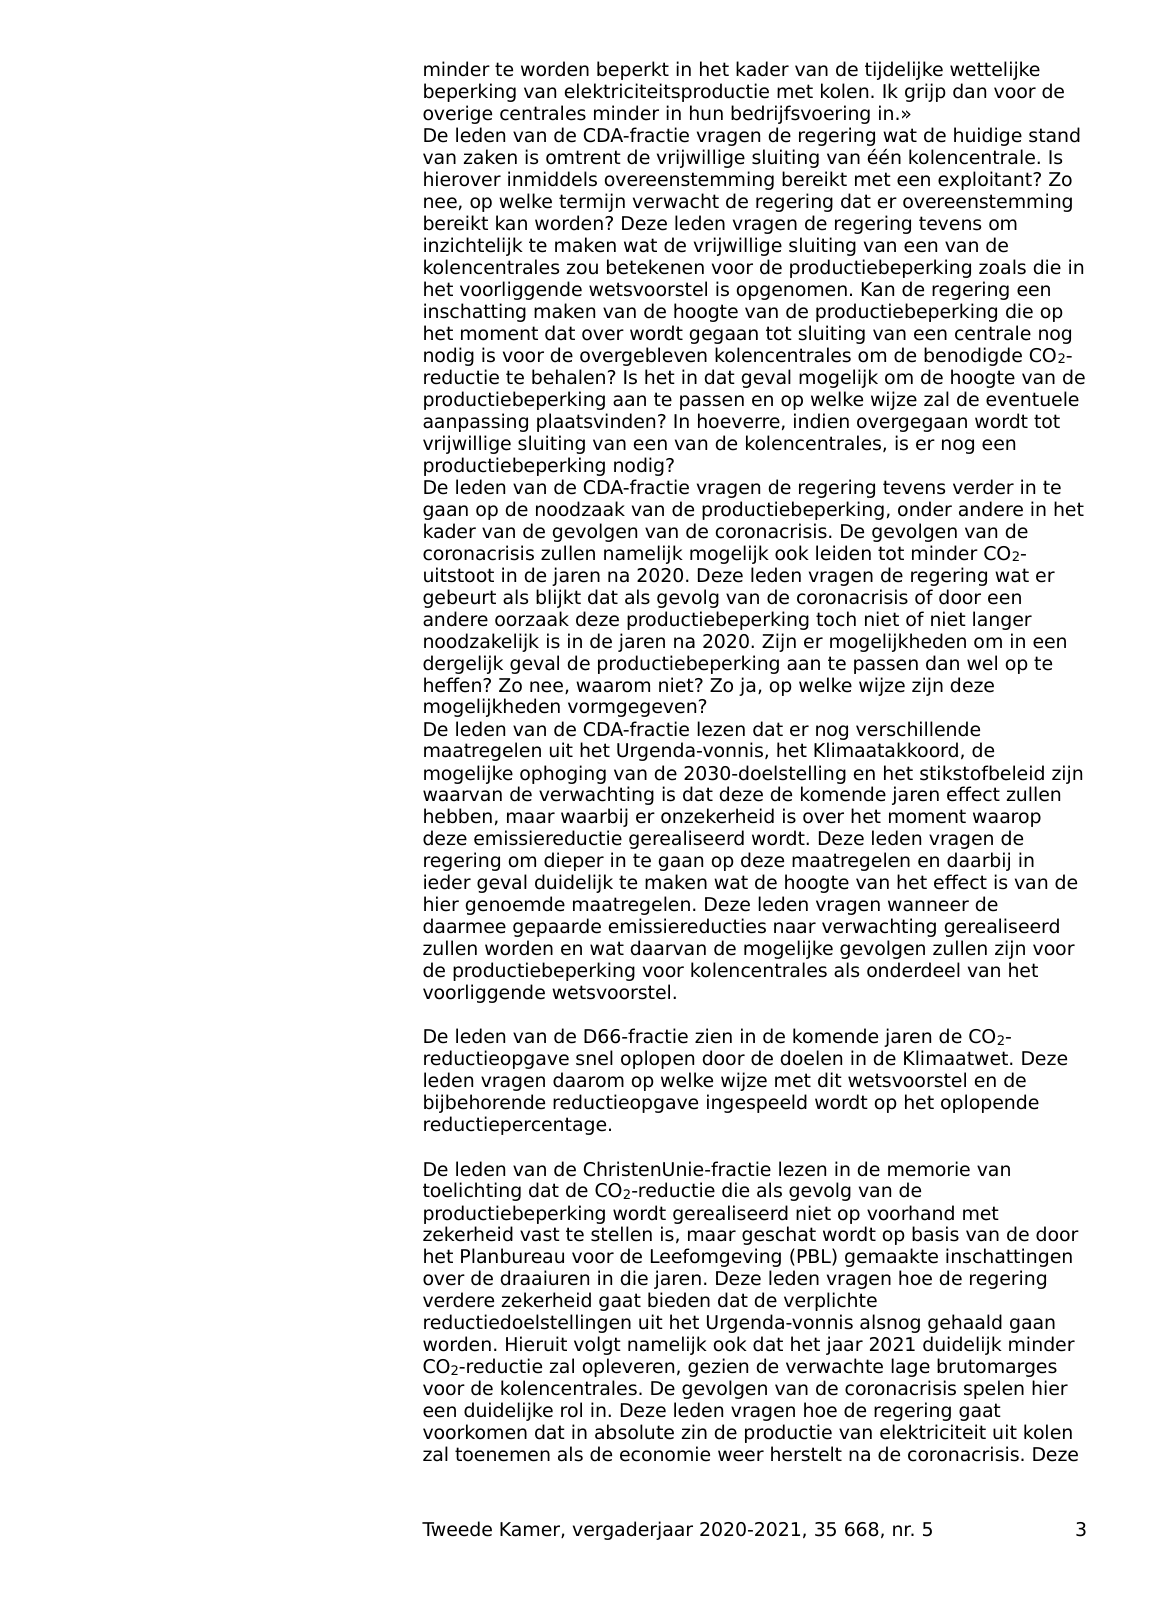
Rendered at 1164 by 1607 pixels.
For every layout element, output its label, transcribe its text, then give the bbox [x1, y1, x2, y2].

text De leden van de CDA-fractie vragen de regering tevens verder in te gaan op de noodzaak van de productiebeperking, onder andere in het kader van de gevolgen van de coronacrisis. De gevolgen van de coronacrisis zullen namelijk mogelijk ook leiden tot minder CO2-uitstoot in de jaren na 2020. Deze leden vragen de regering wat er gebeurt als blijkt dat als gevolg van de coronacrisis of door een andere oorzaak deze productiebeperking toch niet of niet langer noodzakelijk is in de jaren na 2020. Zijn er mogelijkheden om in een dergelijk geval de productiebeperking aan te passen dan wel op te heffen? Zo nee, waarom niet? Zo ja, op welke wijze zijn deze mogelijkheden vormgegeven? [422, 477, 1087, 718]
text De leden van de CDA-fractie lezen dat er nog verschillende maatregelen uit het Urgenda-vonnis, het Klimaatakkoord, de mogelijke ophoging van de 2030-doelstelling en het stikstofbeleid zijn waarvan de verwachting is dat deze de komende jaren effect zullen hebben, maar waarbij er onzekerheid is over het moment waarop deze emissiereductie gerealiseerd wordt. Deze leden vragen de regering om dieper in te gaan op deze maatregelen en daarbij in ieder geval duidelijk te maken wat de hoogte van het effect is van de hier genoemde maatregelen. Deze leden vragen wanneer de daarmee gepaarde emissiereducties naar verwachting gerealiseerd zullen worden en wat daarvan de mogelijke gevolgen zullen zijn voor de productiebeperking voor kolencentrales als onderdeel van het voorliggende wetsvoorstel. [422, 718, 1087, 1004]
text De leden van de D66-fractie zien in de komende jaren de CO2-reductieopgave snel oplopen door de doelen in de Klimaatwet. Deze leden vragen daarom op welke wijze met dit wetsvoorstel en de bijbehorende reductieopgave ingespeeld wordt op het oplopende reductiepercentage. [422, 1026, 1087, 1136]
text minder te worden beperkt in het kader van de tijdelijke wettelijke beperking van elektriciteitsproductie met kolen. Ik grijp dan voor de overige centrales minder in hun bedrijfsvoering in.» [422, 59, 1087, 125]
text De leden van de ChristenUnie-fractie lezen in de memorie van toelichting dat de CO2-reductie die als gevolg van de productiebeperking wordt gerealiseerd niet op voorhand met zekerheid vast te stellen is, maar geschat wordt op basis van de door het Planbureau voor de Leefomgeving (PBL) gemaakte inschattingen over de draaiuren in die jaren. Deze leden vragen hoe de regering verdere zekerheid gaat bieden dat de verplichte reductiedoelstellingen uit het Urgenda-vonnis alsnog gehaald gaan worden. Hieruit volgt namelijk ook dat het jaar 2021 duidelijk minder CO2-reductie zal opleveren, gezien de verwachte lage brutomarges voor de kolencentrales. De gevolgen van de coronacrisis spelen hier een duidelijke rol in. Deze leden vragen hoe de regering gaat voorkomen dat in absolute zin de productie van elektriciteit uit kolen zal toenemen als de economie weer herstelt na de coronacrisis. Deze [422, 1158, 1087, 1466]
text De leden van de CDA-fractie vragen de regering wat de huidige stand van zaken is omtrent de vrijwillige sluiting van één kolencentrale. Is hierover inmiddels overeenstemming bereikt met een exploitant? Zo nee, op welke termijn verwacht de regering dat er overeenstemming bereikt kan worden? Deze leden vragen de regering tevens om inzichtelijk te maken wat de vrijwillige sluiting van een van de kolencentrales zou betekenen voor de productiebeperking zoals die in het voorliggende wetsvoorstel is opgenomen. Kan de regering een inschatting maken van de hoogte van de productiebeperking die op het moment dat over wordt gegaan tot sluiting van een centrale nog nodig is voor de overgebleven kolencentrales om de benodigde CO2-reductie te behalen? Is het in dat geval mogelijk om de hoogte van de productiebeperking aan te passen en op welke wijze zal de eventuele aanpassing plaatsvinden? In hoeverre, indien overgegaan wordt tot vrijwillige sluiting van een van de kolencentrales, is er nog een productiebeperking nodig? [422, 125, 1087, 477]
